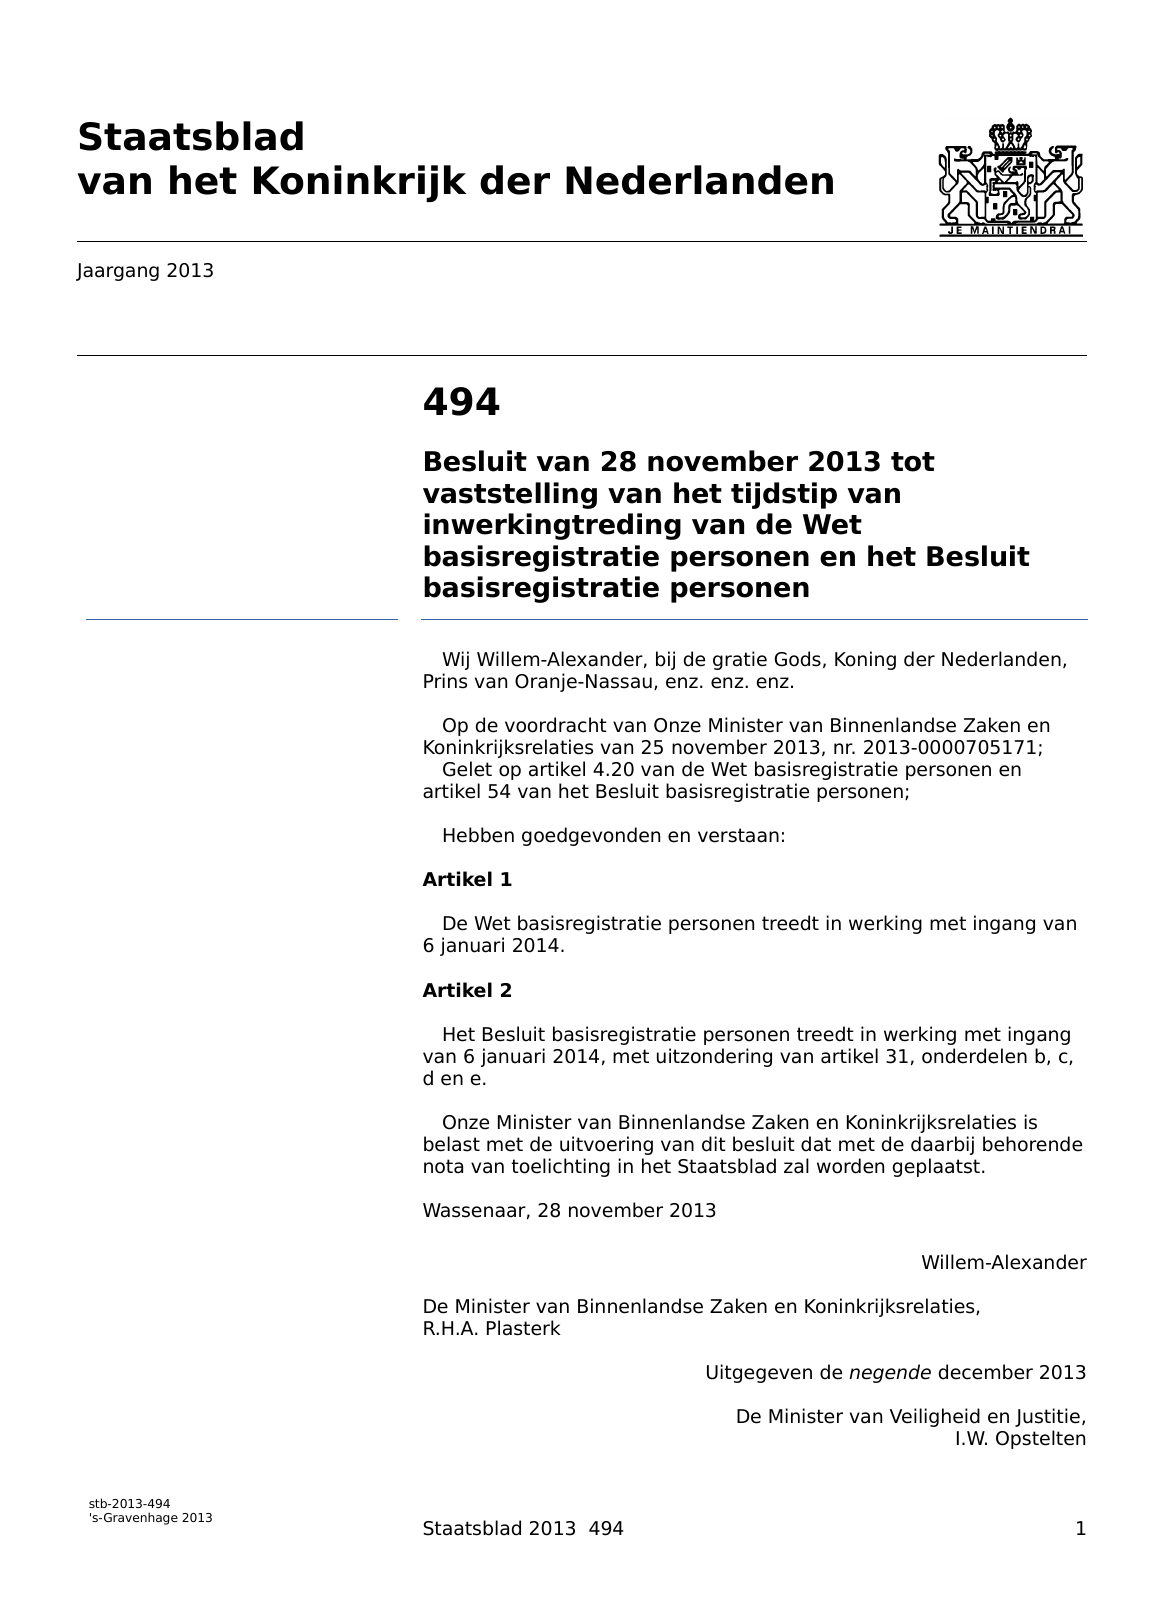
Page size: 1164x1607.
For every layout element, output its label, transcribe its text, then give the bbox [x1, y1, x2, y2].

text De Minister van Veiligheid en Justitie, I.W. Opstelten [422, 1406, 1087, 1450]
table_header Staatsblad van het Koninkrijk der Nederlanden [77, 100, 886, 241]
subtitle Artikel 1 [422, 869, 1087, 891]
text stb-2013-494 [88, 1497, 323, 1511]
text Onze Minister van Binnenlandse Zaken en Koninkrijksrelaties is belast met de uitvoering van dit besluit dat met de daarbij behorende nota van toelichting in het Staatsblad zal worden geplaatst. [422, 1112, 1087, 1178]
text De Minister van Binnenlandse Zaken en Koninkrijksrelaties, R.H.A. Plasterk [422, 1296, 1087, 1340]
text Wassenaar, 28 november 2013 [422, 1200, 1087, 1222]
text Wij Willem-Alexander, bij de gratie Gods, Koning der Nederlanden, Prins van Oranje-Nassau, enz. enz. enz. [422, 649, 1087, 693]
subtitle 494 [422, 381, 1087, 424]
text Besluit van 28 november 2013 tot vaststelling van het tijdstip van inwerkingtreding van de Wet basisregistratie personen en het Besluit basisregistratie personen [422, 447, 1087, 604]
table_header [886, 100, 1087, 241]
text Het Besluit basisregistratie personen treedt in werking met ingang van 6 januari 2014, met uitzondering van artikel 31, onderdelen b, c, d en e. [422, 1024, 1087, 1089]
picture [936, 115, 1087, 240]
subtitle Artikel 2 [422, 979, 1087, 1001]
text De Wet basisregistratie personen treedt in werking met ingang van 6 januari 2014. [422, 913, 1087, 957]
text Hebben goedgevonden en verstaan: [422, 825, 1087, 847]
text Uitgegeven de negende december 2013 [422, 1362, 1087, 1384]
table_cell Jaargang 2013 [77, 242, 1087, 355]
text Gelet op artikel 4.20 van de Wet basisregistratie personen en artikel 54 van het Besluit basisregistratie personen; [422, 759, 1087, 803]
text Willem-Alexander [422, 1252, 1087, 1274]
text Op de voordracht van Onze Minister van Binnenlandse Zaken en Koninkrijksrelaties van 25 november 2013, nr. 2013-0000705171; [422, 715, 1087, 759]
text 's-Gravenhage 2013 [88, 1511, 323, 1525]
